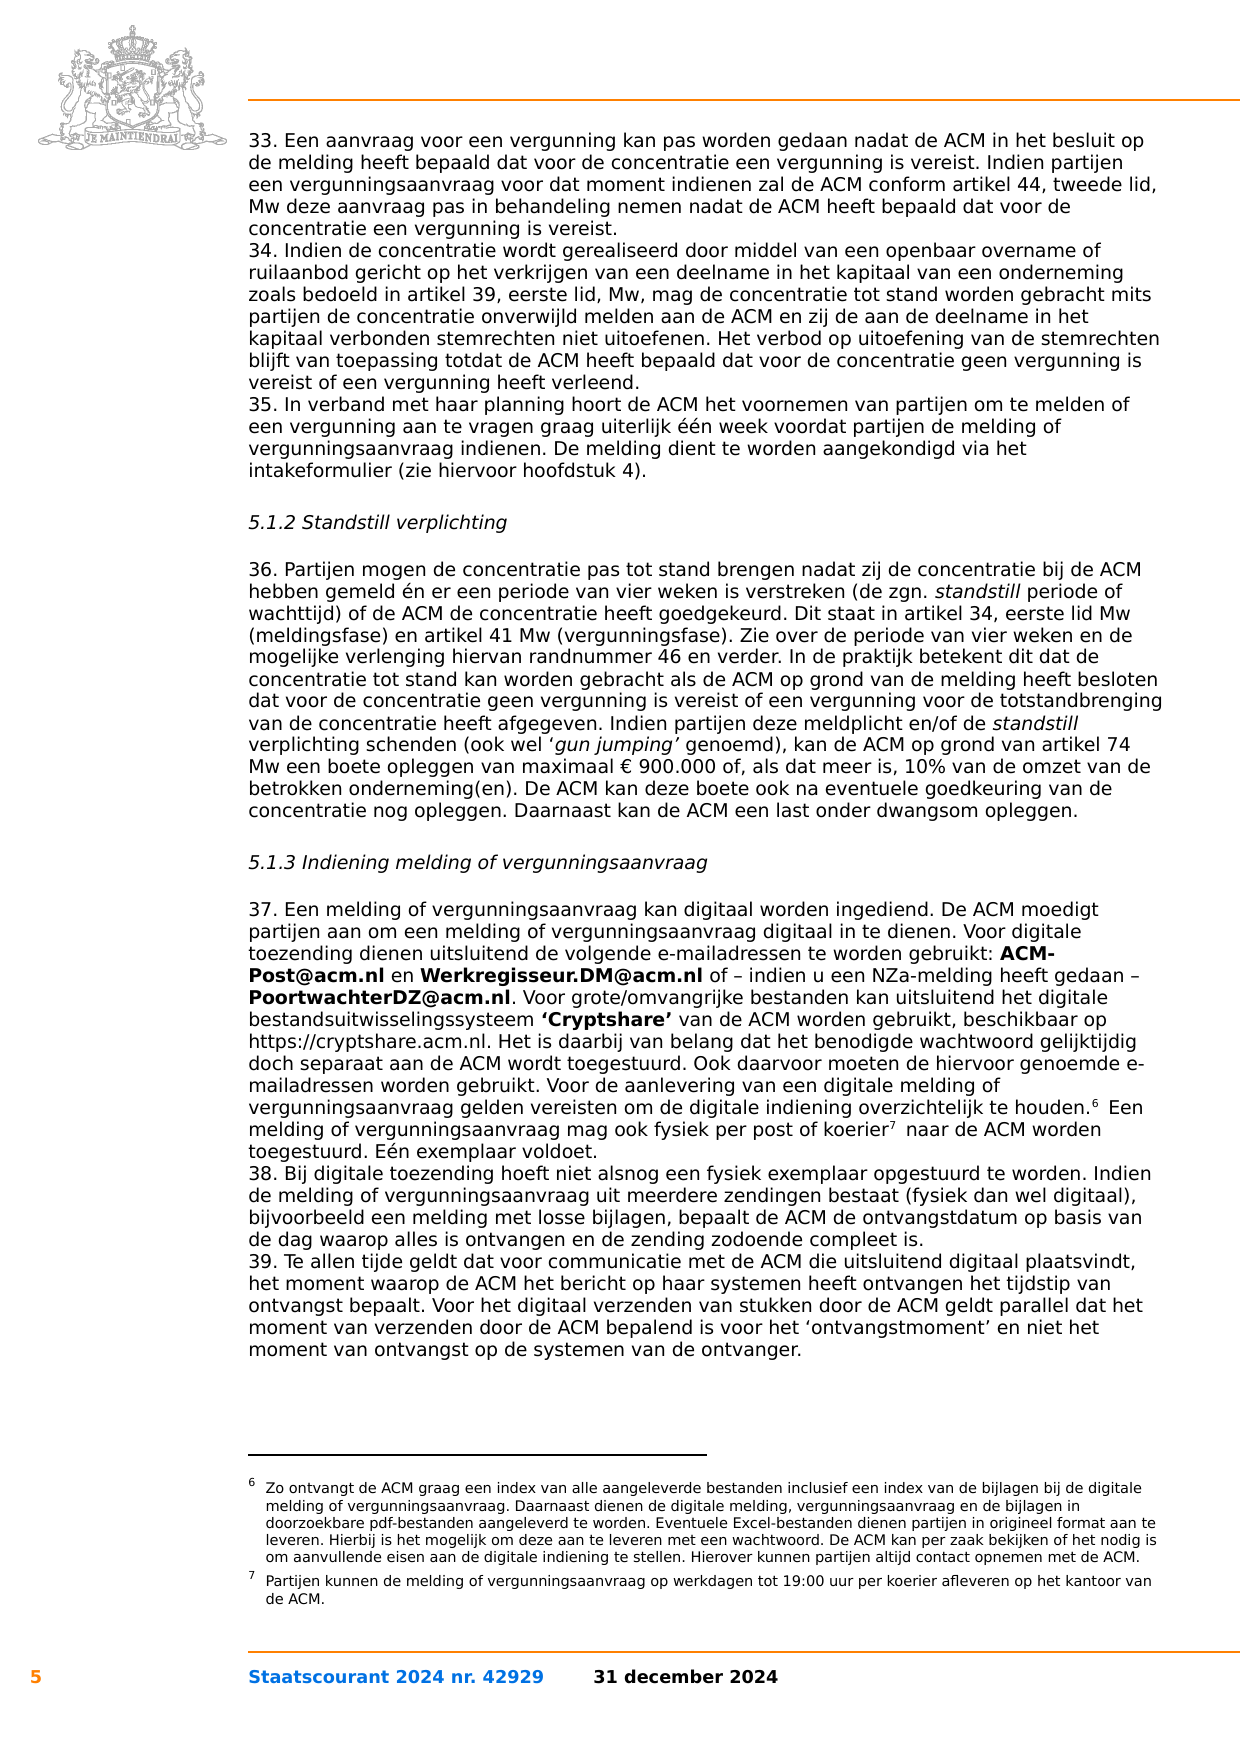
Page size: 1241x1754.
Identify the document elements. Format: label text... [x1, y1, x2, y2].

text Zo ontvangt de ACM graag een index van alle aangeleverde bestanden inclusief een index van de bijlagen bij de digitale melding of vergunningsaanvraag. Daarnaast dienen de digitale melding, vergunningsaanvraag en de bijlagen in doorzoekbare pdf-bestanden aangeleverd te worden. Eventuele Excel-bestanden dienen partijen in origineel format aan te leveren. Hierbij is het mogelijk om deze aan te leveren met een wachtwoord. De ACM kan per zaak bekijken of het nodig is om aanvullende eisen aan de digitale indiening te stellen. Hierover kunnen partijen altijd contact opnemen met de ACM. [248, 1476, 1163, 1566]
text 36. Partijen mogen de concentratie pas tot stand brengen nadat zij de concentratie bij de ACM hebben gemeld én er een periode van vier weken is verstreken (de zgn. standstill periode of wachttijd) of de ACM de concentratie heeft goedgekeurd. Dit staat in artikel 34, eerste lid Mw (meldingsfase) en artikel 41 Mw (vergunningsfase). Zie over de periode van vier weken en de mogelijke verlenging hiervan randnummer 46 en verder. In de praktijk betekent dit dat de concentratie tot stand kan worden gebracht als de ACM op grond van de melding heeft besloten dat voor de concentratie geen vergunning is vereist of een vergunning voor de totstandbrenging van de concentratie heeft afgegeven. Indien partijen deze meldplicht en/of de standstill verplichting schenden (ook wel ‘gun jumping’ genoemd), kan de ACM op grond van artikel 74 Mw een boete opleggen van maximaal € 900.000 of, als dat meer is, 10% van de omzet van de betrokken onderneming(en). De ACM kan deze boete ook na eventuele goedkeuring van de concentratie nog opleggen. Daarnaast kan de ACM een last onder dwangsom opleggen. [248, 558, 1163, 822]
text 35. In verband met haar planning hoort de ACM het voornemen van partijen om te melden of een vergunning aan te vragen graag uiterlijk één week voordat partijen de melding of vergunningsaanvraag indienen. De melding dient te worden aangekondigd via het intakeformulier (zie hiervoor hoofdstuk 4). [248, 394, 1163, 482]
text Partijen kunnen de melding of vergunningsaanvraag op werkdagen tot 19:00 uur per koerier afleveren op het kantoor van de ACM. [248, 1569, 1163, 1608]
text 38. Bij digitale toezending hoeft niet alsnog een fysiek exemplaar opgestuurd te worden. Indien de melding of vergunningsaanvraag uit meerdere zendingen bestaat (fysiek dan wel digitaal), bijvoorbeeld een melding met losse bijlagen, bepaalt de ACM de ontvangstdatum op basis van de dag waarop alles is ontvangen en de zending zodoende compleet is. [248, 1163, 1163, 1251]
subtitle 5.1.3 Indiening melding of vergunningsaanvraag [248, 852, 1163, 874]
text 37. Een melding of vergunningsaanvraag kan digitaal worden ingediend. De ACM moedigt partijen aan om een melding of vergunningsaanvraag digitaal in te dienen. Voor digitale toezending dienen uitsluitend de volgende e-mailadressen te worden gebruikt: ACM-Post@acm.nl en Werkregisseur.DM@acm.nl of – indien u een NZa-melding heeft gedaan – PoortwachterDZ@acm.nl. Voor grote/omvangrijke bestanden kan uitsluitend het digitale bestandsuitwisselingssysteem ‘Cryptshare’ van de ACM worden gebruikt, beschikbaar op https://cryptshare.acm.nl. Het is daarbij van belang dat het benodigde wachtwoord gelijktijdig doch separaat aan de ACM wordt toegestuurd. Ook daarvoor moeten de hiervoor genoemde e-mailadressen worden gebruikt. Voor de aanlevering van een digitale melding of vergunningsaanvraag gelden vereisten om de digitale indiening overzichtelijk te houden. Een melding of vergunningsaanvraag mag ook fysiek per post of koerier naar de ACM worden toegestuurd. Eén exemplaar voldoet. [248, 899, 1163, 1163]
subtitle 5.1.2 Standstill verplichting [248, 512, 1163, 533]
text 33. Een aanvraag voor een vergunning kan pas worden gedaan nadat de ACM in het besluit op de melding heeft bepaald dat voor de concentratie een vergunning is vereist. Indien partijen een vergunningsaanvraag voor dat moment indienen zal de ACM conform artikel 44, tweede lid, Mw deze aanvraag pas in behandeling nemen nadat de ACM heeft bepaald dat voor de concentratie een vergunning is vereist. [248, 130, 1163, 240]
text 34. Indien de concentratie wordt gerealiseerd door middel van een openbaar overname of ruilaanbod gericht op het verkrijgen van een deelname in het kapitaal van een onderneming zoals bedoeld in artikel 39, eerste lid, Mw, mag de concentratie tot stand worden gebracht mits partijen de concentratie onverwijld melden aan de ACM en zij de aan de deelname in het kapitaal verbonden stemrechten niet uitoefenen. Het verbod op uitoefening van de stemrechten blijft van toepassing totdat de ACM heeft bepaald dat voor de concentratie geen vergunning is vereist of een vergunning heeft verleend. [248, 240, 1163, 394]
text 39. Te allen tijde geldt dat voor communicatie met de ACM die uitsluitend digitaal plaatsvindt, het moment waarop de ACM het bericht op haar systemen heeft ontvangen het tijdstip van ontvangst bepaalt. Voor het digitaal verzenden van stukken door de ACM geldt parallel dat het moment van verzenden door de ACM bepalend is voor het ‘ontvangstmoment’ en niet het moment van ontvangst op de systemen van de ontvanger. [248, 1251, 1163, 1361]
picture [38, 25, 227, 150]
